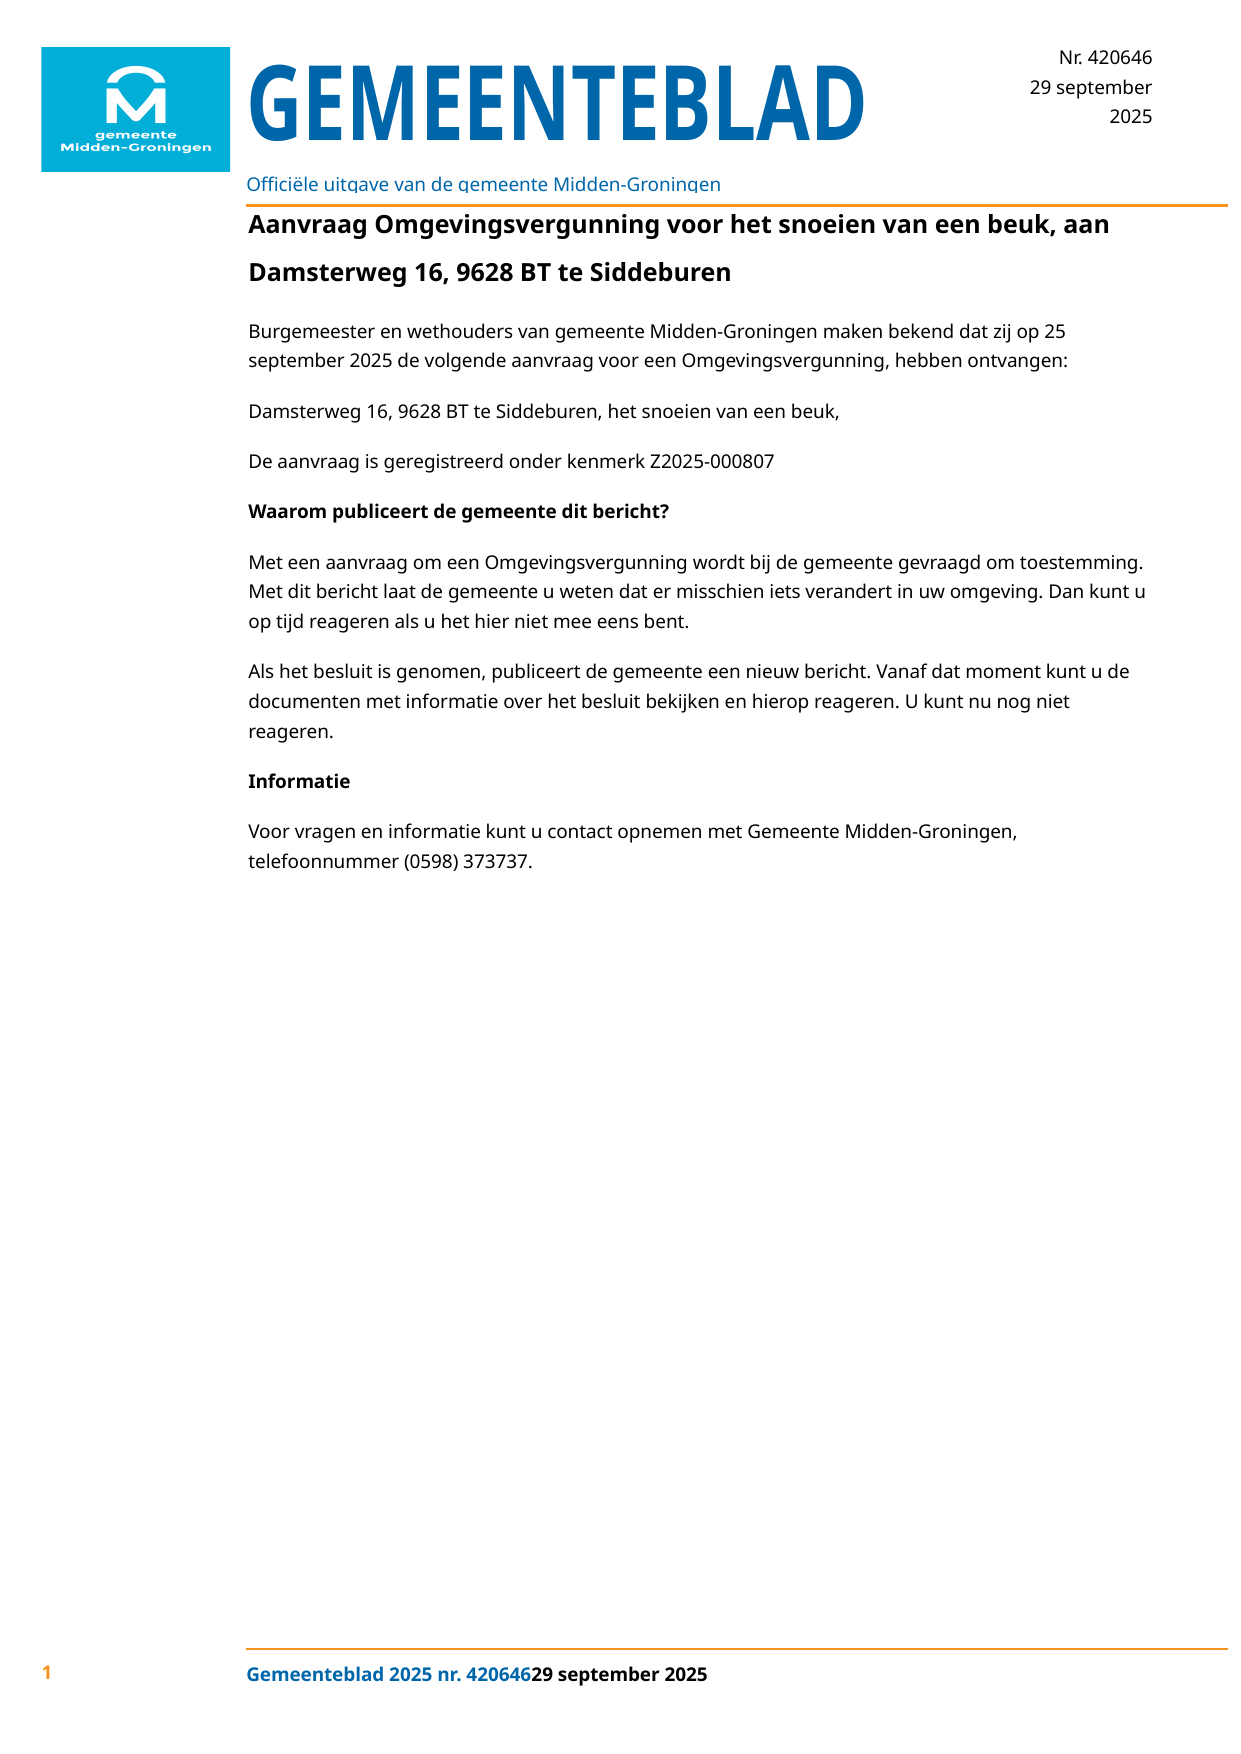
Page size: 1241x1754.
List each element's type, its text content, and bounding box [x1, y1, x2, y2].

picture [108, 66, 164, 82]
text Waarom publiceert de gemeente dit bericht? [248, 499, 1152, 524]
text Burgemeester en wethouders van gemeente Midden-Groningen maken bekend dat zij op 25 september 2025 de volgende aanvraag voor een Omgevingsvergunning, hebben ontvangen: [248, 318, 1152, 373]
text Damsterweg 16, 9628 BT te Siddeburen, het snoeien van een beuk, [248, 398, 1152, 424]
picture [184, 146, 190, 153]
text De aanvraag is geregistreerd onder kenmerk Z2025-000807 [248, 448, 1152, 474]
picture [107, 89, 165, 122]
text Als het besluit is genomen, publiceert de gemeente een nieuw bericht. Vanaf dat moment kunt u de documenten met informatie over het besluit bekijken en hierop reageren. U kunt nu nog niet reageren. [248, 659, 1152, 744]
text Informatie [248, 768, 1152, 794]
text Met een aanvraag om een Omgevingsvergunning wordt bij de gemeente gevraagd om toestemming. Met dit bericht laat de gemeente u weten dat er misschien iets verandert in uw omgeving. Dan kunt u op tijd reageren als u het hier niet mee eens bent. [248, 549, 1152, 634]
text Voor vragen en informatie kunt u contact opnemen met Gemeente Midden-Groningen, telefoonnummer (0598) 373737. [248, 819, 1152, 874]
text Aanvraag Omgevingsvergunning voor het snoeien van een beuk, aan Damsterweg 16, 9628 BT te Siddeburen [248, 207, 1152, 288]
